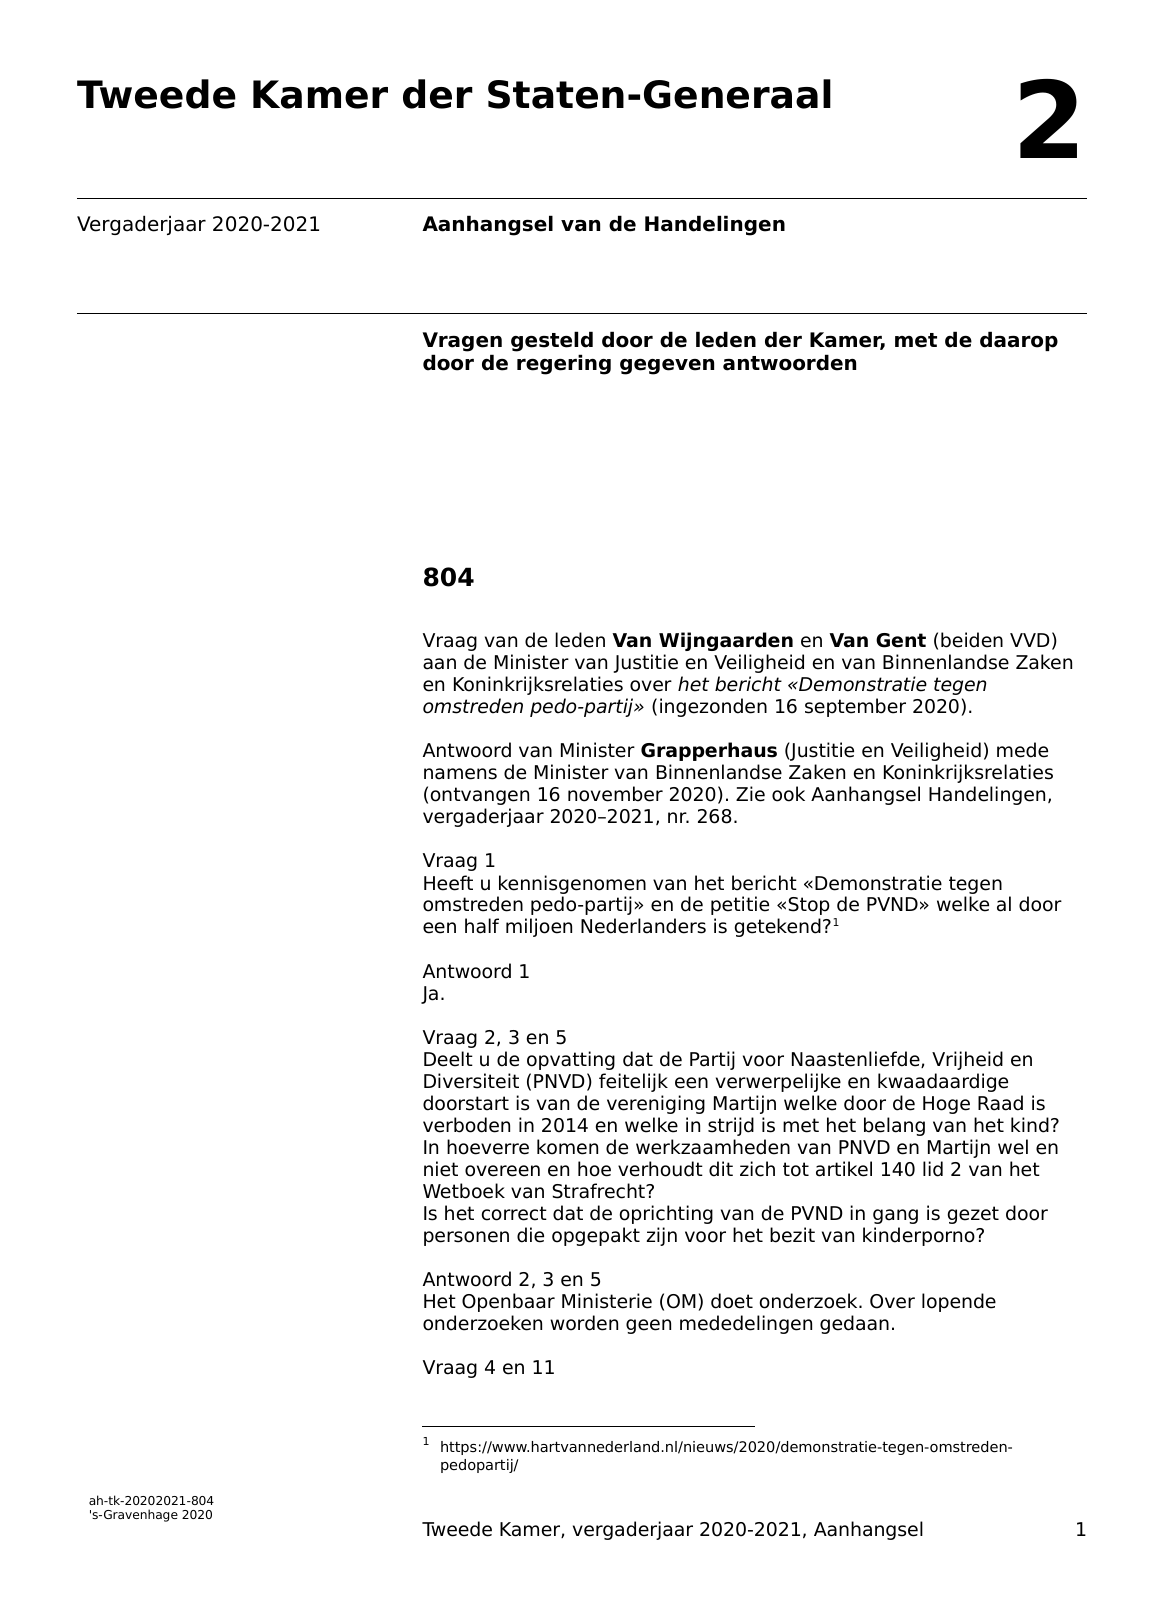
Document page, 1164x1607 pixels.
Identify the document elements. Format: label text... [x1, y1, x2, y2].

text https://www.hartvannederland.nl/nieuws/2020/demonstratie-tegen-omstreden-pedopartij/ [422, 1435, 1087, 1474]
text Is het correct dat de oprichting van de PVND in gang is gezet door personen die opgepakt zijn voor het bezit van kinderporno? [422, 1202, 1087, 1246]
text Vraag van de leden Van Wijngaarden en Van Gent (beiden VVD) aan de Minister van Justitie en Veiligheid en van Binnenlandse Zaken en Koninkrijksrelaties over het bericht «Demonstratie tegen omstreden pedo-partij» (ingezonden 16 september 2020). [422, 630, 1087, 718]
table_cell [77, 314, 422, 375]
text Ja. [422, 982, 1087, 1004]
text Heeft u kennisgenomen van het bericht «Demonstratie tegen omstreden pedo-partij» en de petitie «Stop de PVND» welke al door een half miljoen Nederlanders is getekend? [422, 872, 1087, 938]
text 804 [422, 563, 1087, 592]
text Antwoord 1 [422, 961, 1087, 982]
text Antwoord van Minister Grapperhaus (Justitie en Veiligheid) mede namens de Minister van Binnenlandse Zaken en Koninkrijksrelaties (ontvangen 16 november 2020). Zie ook Aanhangsel Handelingen, vergaderjaar 2020–2021, nr. 268. [422, 740, 1087, 828]
text 's-Gravenhage 2020 [88, 1508, 323, 1522]
table_cell Vragen gesteld door de leden der Kamer, met de daarop door de regering gegeven antwoorden [422, 314, 1087, 375]
table_cell Vergaderjaar 2020-2021 [77, 199, 422, 313]
text ah-tk-20202021-804 [88, 1494, 323, 1508]
text Het Openbaar Ministerie (OM) doet onderzoek. Over lopende onderzoeken worden geen mededelingen gedaan. [422, 1291, 1087, 1334]
text Vraag 2, 3 en 5 [422, 1027, 1087, 1049]
text Deelt u de opvatting dat de Partij voor Naastenliefde, Vrijheid en Diversiteit (PNVD) feitelijk een verwerpelijke en kwaadaardige doorstart is van de vereniging Martijn welke door de Hoge Raad is verboden in 2014 en welke in strijd is met het belang van het kind? [422, 1049, 1087, 1137]
text Vraag 4 en 11 [422, 1357, 1087, 1379]
text Vraag 1 [422, 850, 1087, 872]
text In hoeverre komen de werkzaamheden van PNVD en Martijn wel en niet overeen en hoe verhoudt dit zich tot artikel 140 lid 2 van het Wetboek van Strafrecht? [422, 1137, 1087, 1202]
text Antwoord 2, 3 en 5 [422, 1269, 1087, 1291]
table_cell Aanhangsel van de Handelingen [422, 199, 1087, 313]
table_header Tweede Kamer der Staten-Generaal [77, 59, 886, 198]
table_header 2 [886, 59, 1087, 198]
